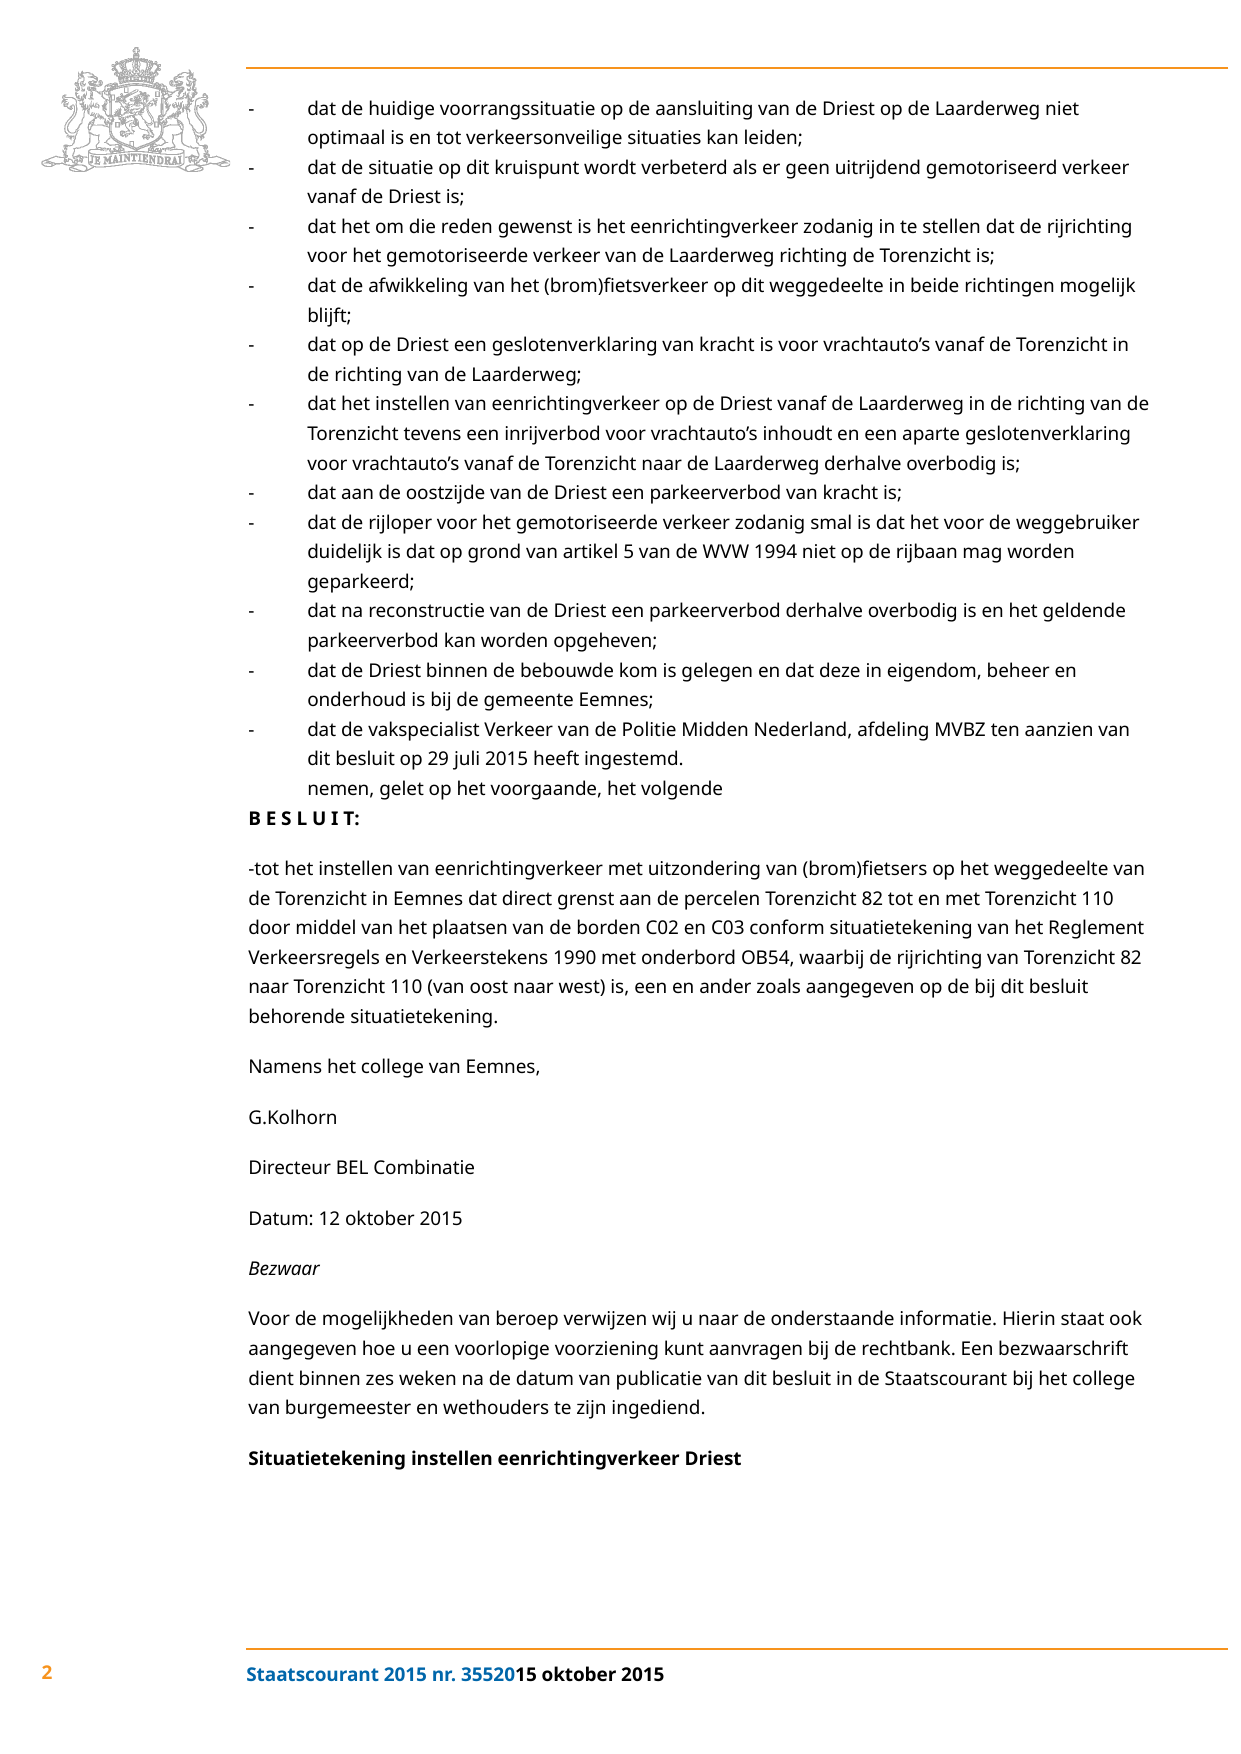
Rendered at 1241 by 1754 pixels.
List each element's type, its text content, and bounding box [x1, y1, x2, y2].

text B E S L U I T: [248, 805, 1152, 831]
list dat de rijloper voor het gemotoriseerde verkeer zodanig smal is dat het voor de weggebruiker duidelijk is dat op grond van artikel 5 van de WVW 1994 niet op de rijbaan mag worden geparkeerd; [248, 509, 1152, 594]
list dat de afwikkeling van het (brom)fietsverkeer op dit weggedeelte in beide richtingen mogelijk blijft; [248, 272, 1152, 328]
text Namens het college van Eemnes, [248, 1053, 1152, 1079]
list nemen, gelet op het voorgaande, het volgende [248, 775, 1152, 801]
text Bezwaar [248, 1255, 1152, 1281]
text Situatietekening instellen eenrichtingverkeer Driest [248, 1445, 1152, 1471]
text Voor de mogelijkheden van beroep verwijzen wij u naar de onderstaande informatie. Hierin staat ook aangegeven hoe u een voorlopige voorziening kunt aanvragen bij de rechtbank. Een bezwaarschrift dient binnen zes weken na de datum van publicatie van dit besluit in de Staatscourant bij het college van burgemeester en wethouders te zijn ingediend. [248, 1306, 1152, 1420]
list dat de situatie op dit kruispunt wordt verbeterd als er geen uitrijdend gemotoriseerd verkeer vanaf de Driest is; [248, 154, 1152, 209]
list dat het instellen van eenrichtingverkeer op de Driest vanaf de Laarderweg in de richting van de Torenzicht tevens een inrijverbod voor vrachtauto’s inhoudt en een aparte geslotenverklaring voor vrachtauto’s vanaf de Torenzicht naar de Laarderweg derhalve overbodig is; [248, 391, 1152, 476]
list dat de huidige voorrangssituatie op de aansluiting van de Driest op de Laarderweg niet optimaal is en tot verkeersonveilige situaties kan leiden; [248, 95, 1152, 150]
text Directeur BEL Combinatie [248, 1154, 1152, 1180]
list dat op de Driest een geslotenverklaring van kracht is voor vrachtauto’s vanaf de Torenzicht in de richting van de Laarderweg; [248, 331, 1152, 387]
list dat na reconstructie van de Driest een parkeerverbod derhalve overbodig is en het geldende parkeerverbod kan worden opgeheven; [248, 598, 1152, 653]
picture [41, 47, 231, 172]
list dat de Driest binnen de bebouwde kom is gelegen en dat deze in eigendom, beheer en onderhoud is bij de gemeente Eemnes; [248, 657, 1152, 712]
text -tot het instellen van eenrichtingverkeer met uitzondering van (brom)fietsers op het weggedeelte van de Torenzicht in Eemnes dat direct grenst aan de percelen Torenzicht 82 tot en met Torenzicht 110 door middel van het plaatsen van de borden C02 en C03 conform situatietekening van het Reglement Verkeersregels en Verkeerstekens 1990 met onderbord OB54, waarbij de rijrichting van Torenzicht 82 naar Torenzicht 110 (van oost naar west) is, een en ander zoals aangegeven op de bij dit besluit behorende situatietekening. [248, 855, 1152, 1029]
list dat aan de oostzijde van de Driest een parkeerverbod van kracht is; [248, 479, 1152, 505]
list dat het om die reden gewenst is het eenrichtingverkeer zodanig in te stellen dat de rijrichting voor het gemotoriseerde verkeer van de Laarderweg richting de Torenzicht is; [248, 213, 1152, 268]
text G.Kolhorn [248, 1104, 1152, 1130]
list dat de vakspecialist Verkeer van de Politie Midden Nederland, afdeling MVBZ ten aanzien van dit besluit op 29 juli 2015 heeft ingestemd. [248, 716, 1152, 771]
text Datum: 12 oktober 2015 [248, 1205, 1152, 1231]
